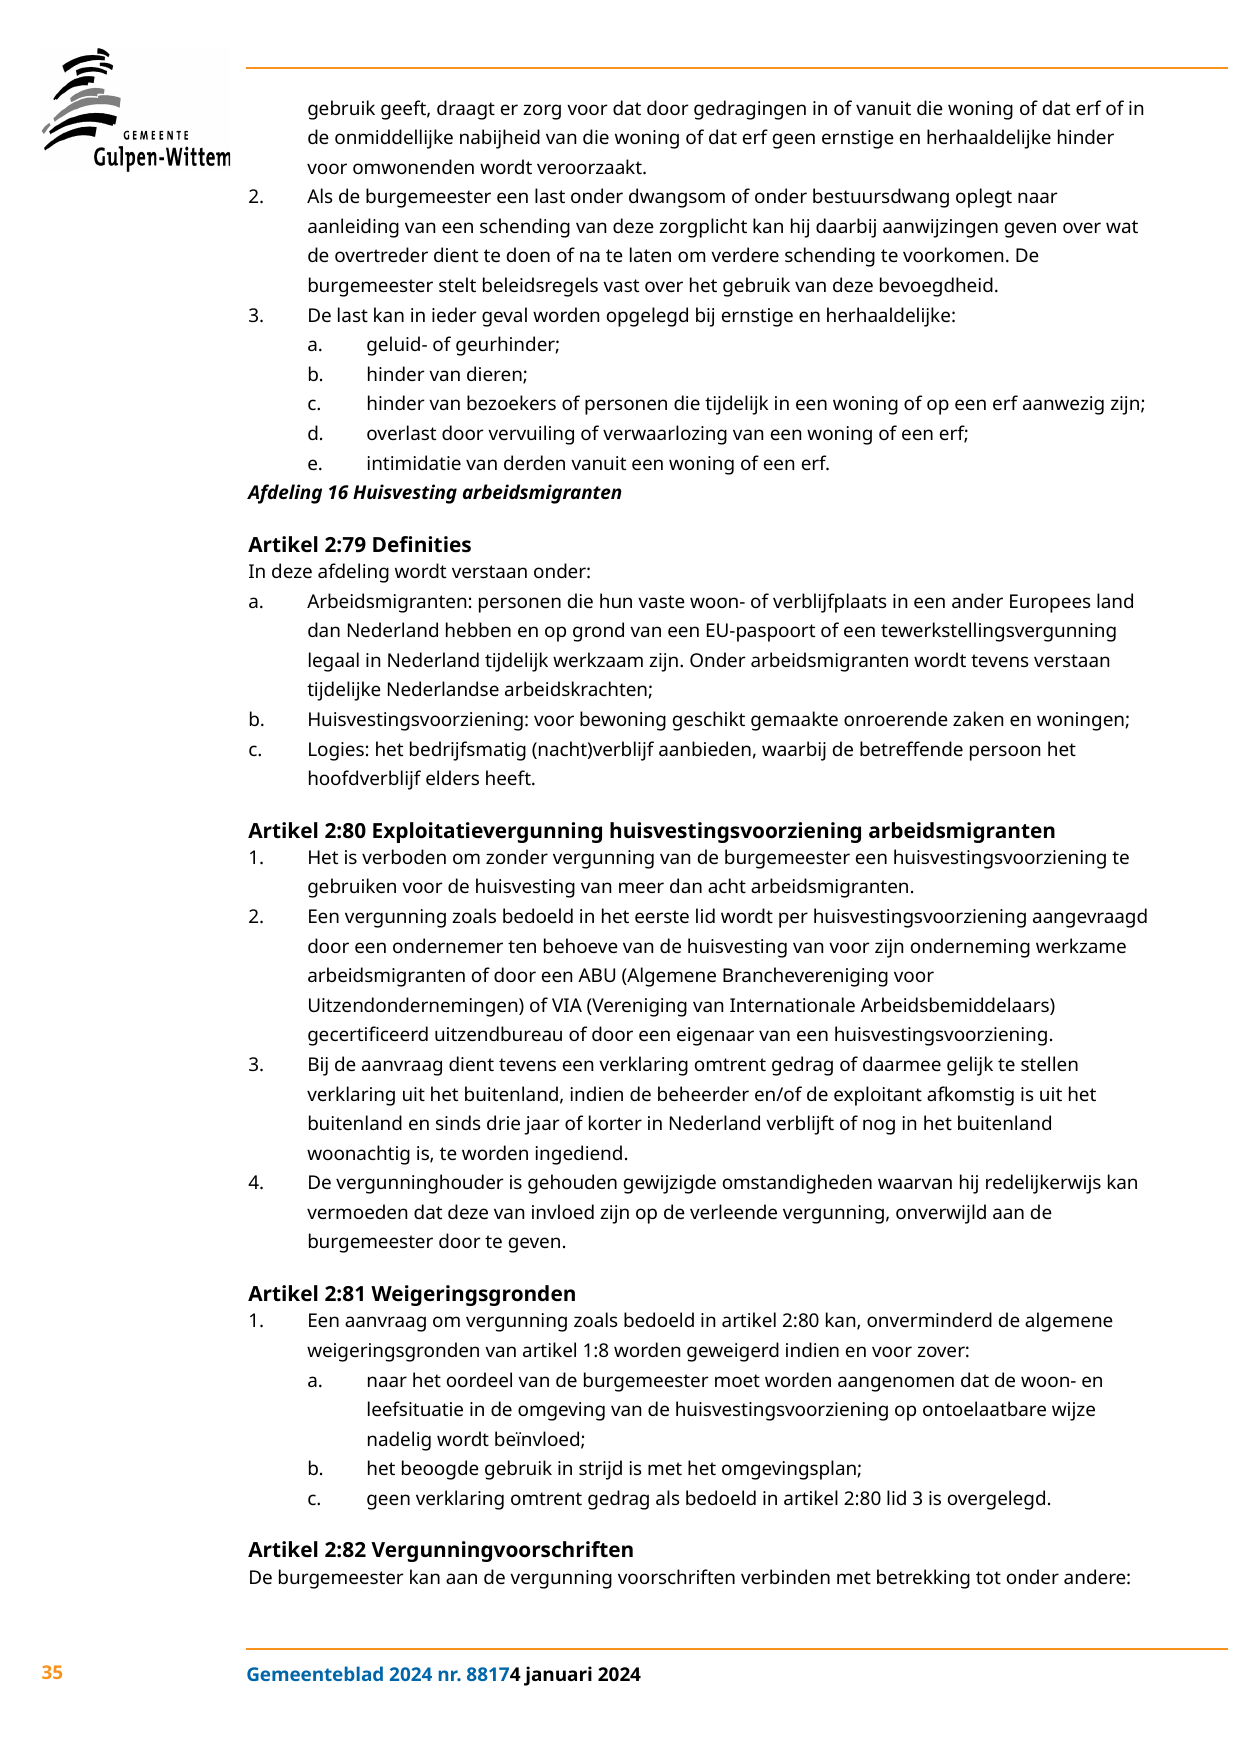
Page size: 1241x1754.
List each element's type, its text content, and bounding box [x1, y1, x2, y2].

list naar het oordeel van de burgemeester moet worden aangenomen dat de woon- en leefsituatie in de omgeving van de huisvestingsvoorziening op ontoelaatbare wijze nadelig wordt beïnvloed; [307, 1367, 1152, 1452]
list geluid- of geurhinder; [307, 331, 1152, 357]
text Artikel 2:81 Weigeringsgronden [248, 1279, 1152, 1308]
text Artikel 2:82 Vergunningvoorschriften [248, 1536, 1152, 1564]
list Een aanvraag om vergunning zoals bedoeld in artikel 2:80 kan, onverminderd de algemene weigeringsgronden van artikel 1:8 worden geweigerd indien en voor zover: [248, 1308, 1152, 1363]
list De last kan in ieder geval worden opgelegd bij ernstige en herhaaldelijke: [248, 302, 1152, 328]
list gebruik geeft, draagt er zorg voor dat door gedragingen in of vanuit die woning of dat erf of in de onmiddellijke nabijheid van die woning of dat erf geen ernstige en herhaaldelijke hinder voor omwonenden wordt veroorzaakt. [248, 95, 1152, 180]
list Een vergunning zoals bedoeld in het eerste lid wordt per huisvestingsvoorziening aangevraagd door een ondernemer ten behoeve van de huisvesting van voor zijn onderneming werkzame arbeidsmigranten of door een ABU (Algemene Branchevereniging voor Uitzendondernemingen) of VIA (Vereniging van Internationale Arbeidsbemiddelaars) gecertificeerd uitzendbureau of door een eigenaar van een huisvestingsvoorziening. [248, 903, 1152, 1047]
list Het is verboden om zonder vergunning van de burgemeester een huisvestingsvoorziening te gebruiken voor de huisvesting van meer dan acht arbeidsmigranten. [248, 844, 1152, 899]
list hinder van dieren; [307, 361, 1152, 387]
text In deze afdeling wordt verstaan onder: [248, 558, 1152, 584]
list Huisvestingsvoorziening: voor bewoning geschikt gemaakte onroerende zaken en woningen; [248, 706, 1152, 732]
list Bij de aanvraag dient tevens een verklaring omtrent gedrag of daarmee gelijk te stellen verklaring uit het buitenland, indien de beheerder en/of de exploitant afkomstig is uit het buitenland en sinds drie jaar of korter in Nederland verblijft of nog in het buitenland woonachtig is, te worden ingediend. [248, 1051, 1152, 1166]
list De vergunninghouder is gehouden gewijzigde omstandigheden waarvan hij redelijkerwijs kan vermoeden dat deze van invloed zijn op de verleende vergunning, onverwijld aan de burgemeester door te geven. [248, 1169, 1152, 1254]
list Arbeidsmigranten: personen die hun vaste woon- of verblijfplaats in een ander Europees land dan Nederland hebben en op grond van een EU-paspoort of een tewerkstellingsvergunning legaal in Nederland tijdelijk werkzaam zijn. Onder arbeidsmigranten wordt tevens verstaan tijdelijke Nederlandse arbeidskrachten; [248, 588, 1152, 702]
list Logies: het bedrijfsmatig (nacht)verblijf aanbieden, waarbij de betreffende persoon het hoofdverblijf elders heeft. [248, 736, 1152, 791]
list hinder van bezoekers of personen die tijdelijk in een woning of op een erf aanwezig zijn; [307, 391, 1152, 416]
list Als de burgemeester een last onder dwangsom of onder bestuursdwang oplegt naar aanleiding van een schending van deze zorgplicht kan hij daarbij aanwijzingen geven over wat de overtreder dient te doen of na te laten om verdere schending te voorkomen. De burgemeester stelt beleidsregels vast over het gebruik van deze bevoegdheid. [248, 183, 1152, 298]
text Artikel 2:80 Exploitatievergunning huisvestingsvoorziening arbeidsmigranten [248, 816, 1152, 844]
list geen verklaring omtrent gedrag als bedoeld in artikel 2:80 lid 3 is overgelegd. [307, 1485, 1152, 1511]
text De burgemeester kan aan de vergunning voorschriften verbinden met betrekking tot onder andere: [248, 1564, 1152, 1590]
text Artikel 2:79 Definities [248, 530, 1152, 558]
text Afdeling 16 Huisvesting arbeidsmigranten [248, 479, 1152, 505]
list het beoogde gebruik in strijd is met het omgevingsplan; [307, 1456, 1152, 1481]
picture [41, 47, 231, 172]
list overlast door vervuiling of verwaarlozing van een woning of een erf; [307, 420, 1152, 446]
list intimidatie van derden vanuit een woning of een erf. [307, 450, 1152, 476]
